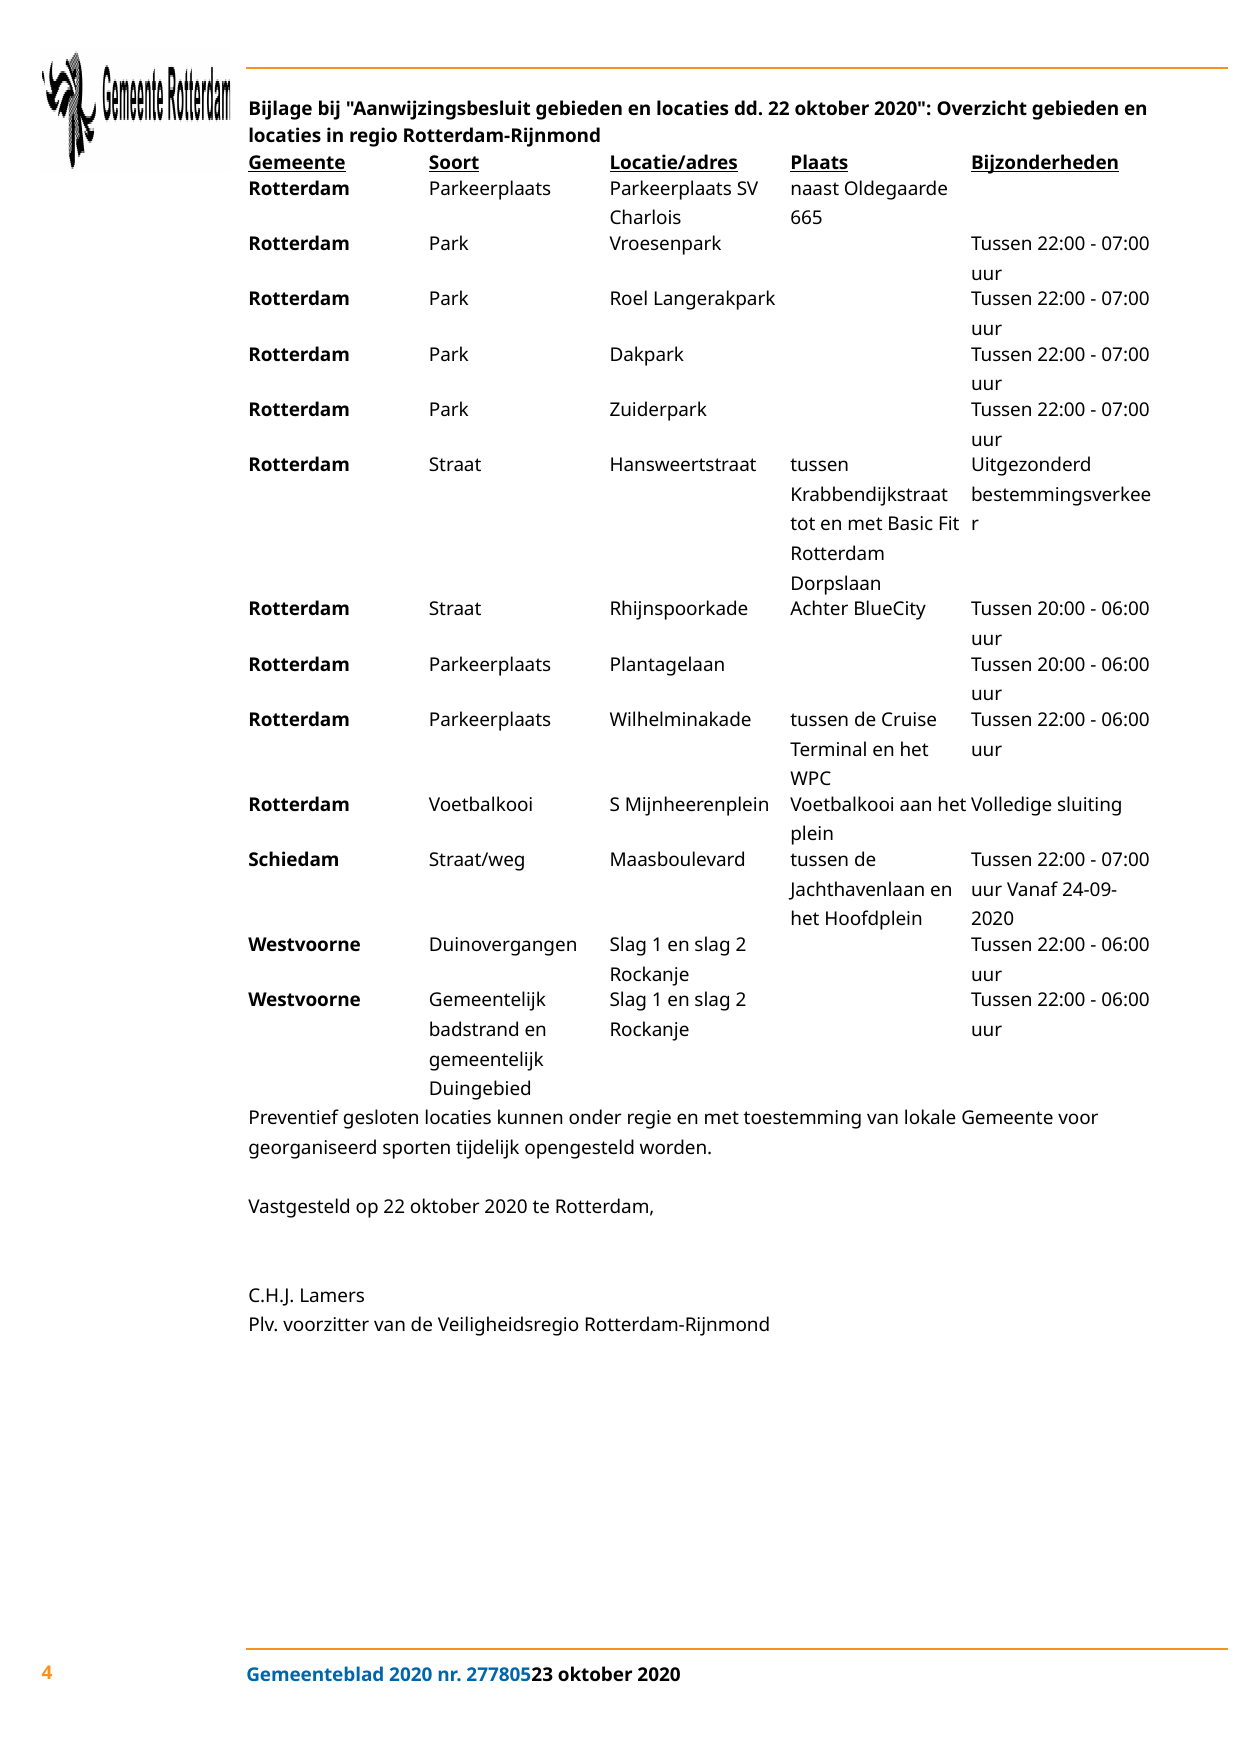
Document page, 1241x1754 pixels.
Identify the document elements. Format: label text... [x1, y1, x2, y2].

table_cell Duinovergangen [429, 931, 609, 987]
table_header Plaats [790, 149, 971, 175]
text Plv. voorzitter van de Veiligheidsregio Rotterdam-Rijnmond [248, 1311, 1152, 1337]
table_cell Parkeerplaats SV Charlois [609, 175, 790, 230]
text Preventief gesloten locaties kunnen onder regie en met toestemming van lokale Gemeente voor georganiseerd sporten tijdelijk opengesteld worden. [248, 1104, 1152, 1159]
table_cell Rotterdam [248, 286, 429, 341]
table_cell Tussen 22:00 - 07:00 uur [971, 396, 1152, 451]
table_cell Rotterdam [248, 451, 429, 596]
table_cell Roel Langerakpark [609, 286, 790, 341]
table_cell Rotterdam [248, 596, 429, 651]
table_cell S Mijnheerenplein [609, 791, 790, 846]
table_cell [790, 651, 971, 706]
table_cell Tussen 22:00 - 07:00 uur [971, 341, 1152, 396]
table_cell Parkeerplaats [429, 175, 609, 230]
table_cell Park [429, 396, 609, 451]
table_cell Park [429, 286, 609, 341]
table_header Gemeente [248, 149, 429, 175]
table_cell Tussen 20:00 - 06:00 uur [971, 651, 1152, 706]
table_cell Park [429, 341, 609, 396]
table_cell Uitgezonderd bestemmingsverkeer [971, 451, 1152, 596]
table_cell Zuiderpark [609, 396, 790, 451]
table_cell Rotterdam [248, 230, 429, 286]
table_header Soort [429, 149, 609, 175]
table_cell Schiedam [248, 846, 429, 931]
table_cell [790, 987, 971, 1101]
table_cell naast Oldegaarde 665 [790, 175, 971, 230]
table_cell Tussen 22:00 - 07:00 uur [971, 230, 1152, 286]
table_cell Tussen 22:00 - 06:00 uur [971, 987, 1152, 1101]
table_cell tussen de Jachthavenlaan en het Hoofdplein [790, 846, 971, 931]
table_cell Rotterdam [248, 341, 429, 396]
table_cell Westvoorne [248, 931, 429, 987]
table_cell Rotterdam [248, 651, 429, 706]
table_cell Westvoorne [248, 987, 429, 1101]
table_cell Wilhelminakade [609, 706, 790, 791]
text Vastgesteld op 22 oktober 2020 te Rotterdam, [248, 1193, 1152, 1219]
table_cell [971, 175, 1152, 230]
table_cell [790, 341, 971, 396]
table_cell Rhijnspoorkade [609, 596, 790, 651]
table_cell [790, 396, 971, 451]
table_cell Voetbalkooi [429, 791, 609, 846]
text Bijlage bij "Aanwijzingsbesluit gebieden en locaties dd. 22 oktober 2020": Overzicht gebieden en locaties in regio Rotterdam-Rijnmond [248, 95, 1152, 149]
table_cell Straat [429, 451, 609, 596]
table_cell Plantagelaan [609, 651, 790, 706]
table_cell Rotterdam [248, 791, 429, 846]
table_cell Tussen 22:00 - 07:00 uur Vanaf 24-09-2020 [971, 846, 1152, 931]
text C.H.J. Lamers [248, 1282, 1152, 1307]
table_cell Parkeerplaats [429, 706, 609, 791]
table_cell Rotterdam [248, 396, 429, 451]
picture [41, 47, 231, 172]
table_cell Tussen 22:00 - 07:00 uur [971, 286, 1152, 341]
table_cell Rotterdam [248, 706, 429, 791]
table_cell Tussen 22:00 - 06:00 uur [971, 706, 1152, 791]
table_cell Straat/weg [429, 846, 609, 931]
table_cell Parkeerplaats [429, 651, 609, 706]
table_cell Tussen 20:00 - 06:00 uur [971, 596, 1152, 651]
table_cell tussen Krabbendijkstraat tot en met Basic Fit Rotterdam Dorpslaan [790, 451, 971, 596]
table_cell Straat [429, 596, 609, 651]
table_cell Gemeentelijk badstrand en gemeentelijk Duingebied [429, 987, 609, 1101]
table_cell Rotterdam [248, 175, 429, 230]
table_cell [790, 230, 971, 286]
table_cell [790, 286, 971, 341]
table_header Locatie/adres [609, 149, 790, 175]
table_cell tussen de Cruise Terminal en het WPC [790, 706, 971, 791]
table_cell Park [429, 230, 609, 286]
table_cell Hansweertstraat [609, 451, 790, 596]
table_cell Achter BlueCity [790, 596, 971, 651]
table_cell Voetbalkooi aan het plein [790, 791, 971, 846]
table_header Bijzonderheden [971, 149, 1152, 175]
table_cell Dakpark [609, 341, 790, 396]
table_cell Slag 1 en slag 2 Rockanje [609, 987, 790, 1101]
table_cell Vroesenpark [609, 230, 790, 286]
table_cell Volledige sluiting [971, 791, 1152, 846]
table_cell [790, 931, 971, 987]
table_cell Slag 1 en slag 2 Rockanje [609, 931, 790, 987]
table_cell Tussen 22:00 - 06:00 uur [971, 931, 1152, 987]
table_cell Maasboulevard [609, 846, 790, 931]
